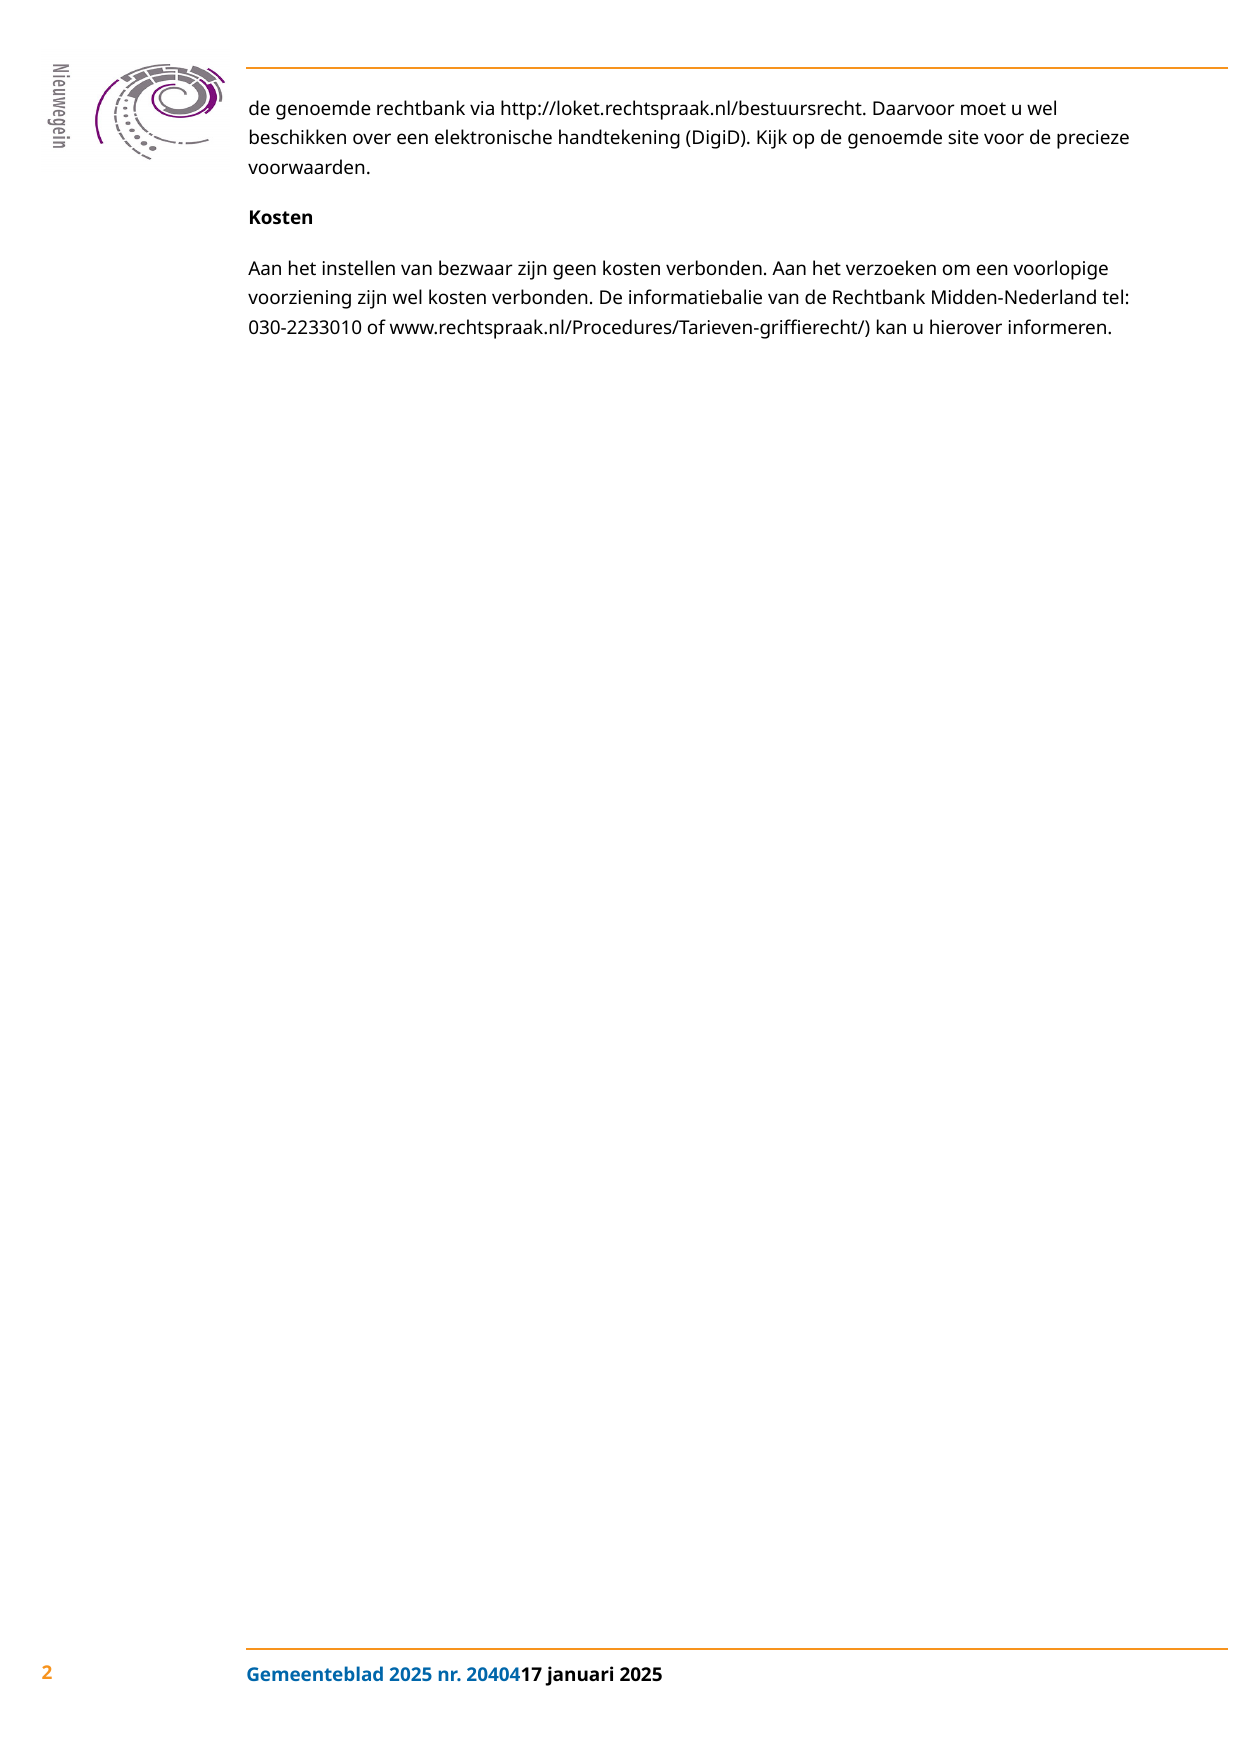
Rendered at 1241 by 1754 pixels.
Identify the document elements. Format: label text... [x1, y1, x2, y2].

text de genoemde rechtbank via http://loket.rechtspraak.nl/bestuursrecht. Daarvoor moet u wel beschikken over een elektronische handtekening (DigiD). Kijk op de genoemde site voor de precieze voorwaarden. [248, 95, 1152, 180]
picture [41, 47, 231, 172]
text Aan het instellen van bezwaar zijn geen kosten verbonden. Aan het verzoeken om een voorlopige voorziening zijn wel kosten verbonden. De informatiebalie van de Rechtbank Midden-Nederland tel: 030-2233010 of www.rechtspraak.nl/Procedures/Tarieven-griffierecht/) kan u hierover informeren. [248, 255, 1152, 340]
text Kosten [248, 204, 1152, 230]
